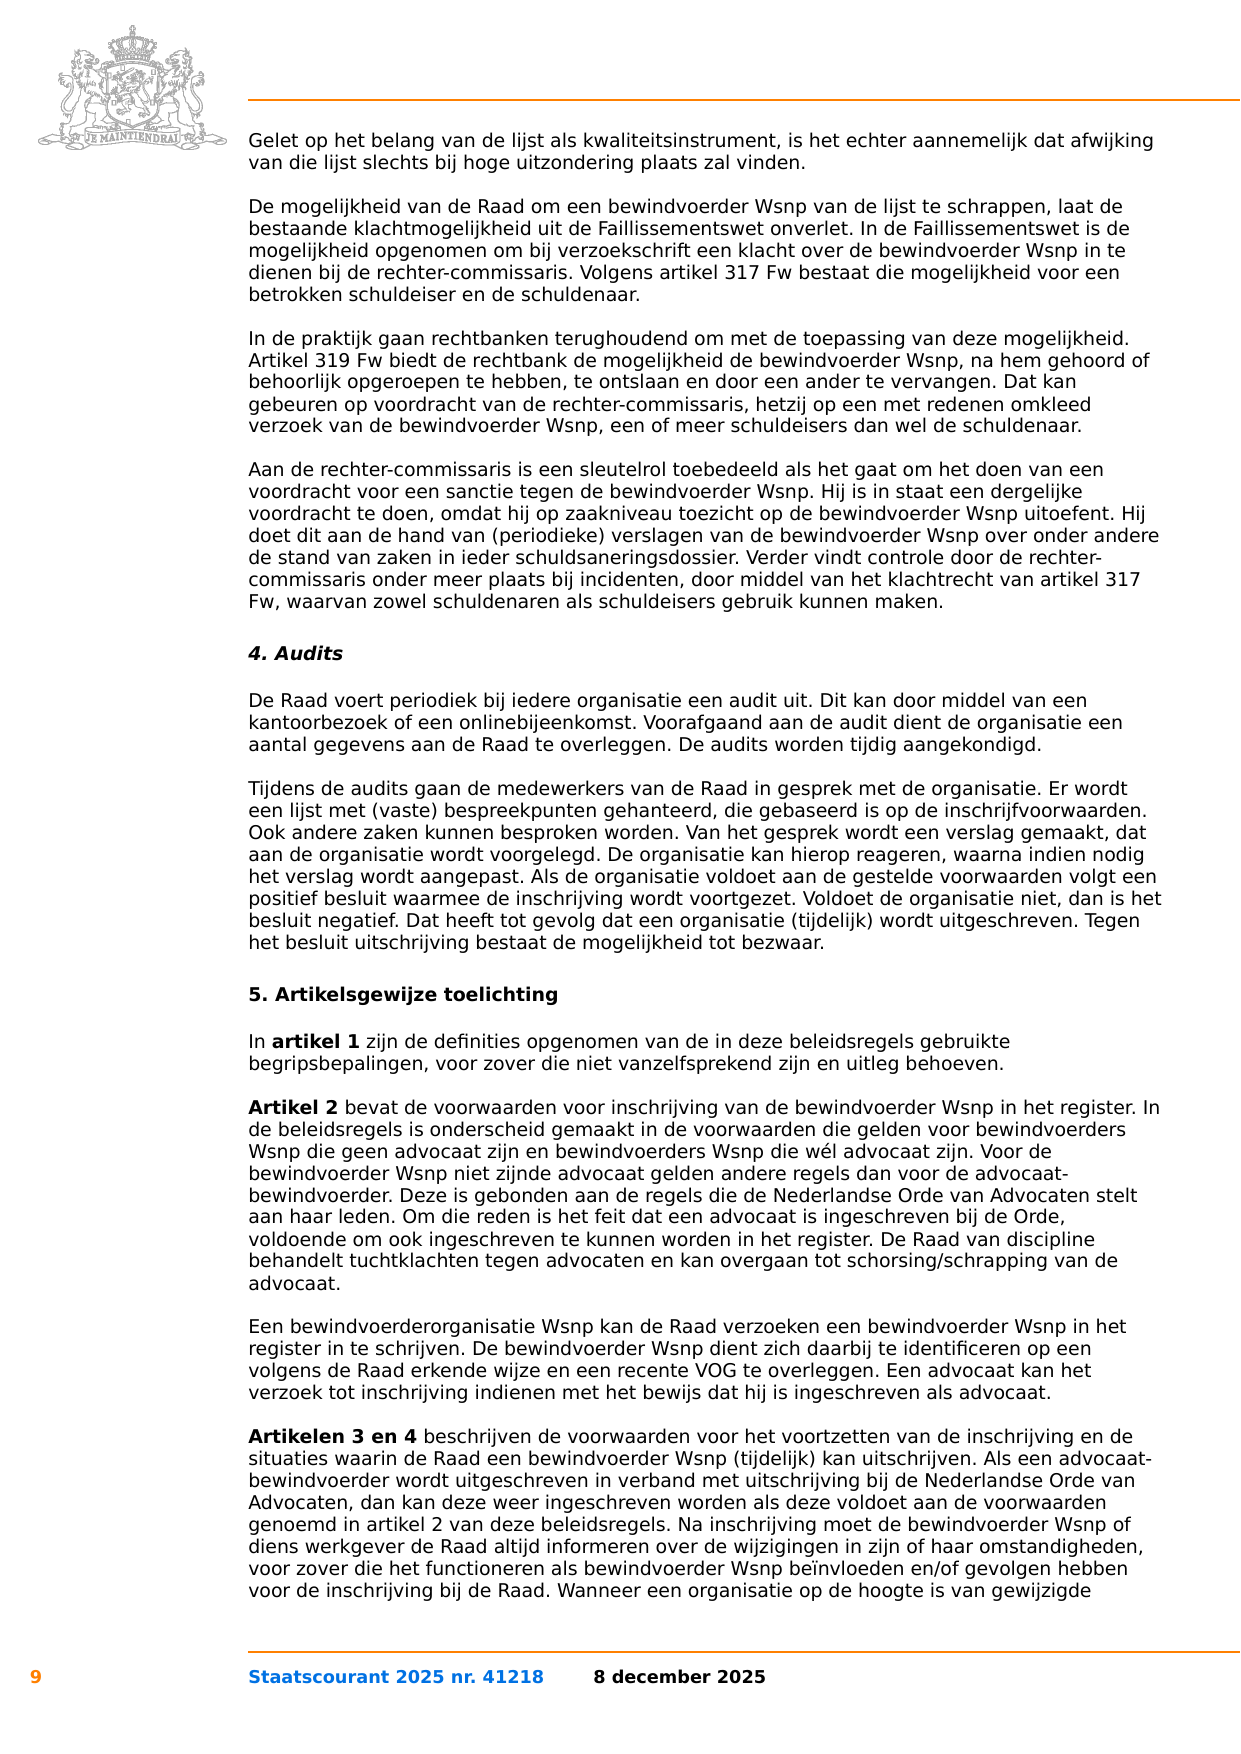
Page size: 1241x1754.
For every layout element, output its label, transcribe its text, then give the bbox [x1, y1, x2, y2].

text Gelet op het belang van de lijst als kwaliteitsinstrument, is het echter aannemelijk dat afwijking van die lijst slechts bij hoge uitzondering plaats zal vinden. [248, 130, 1163, 174]
text De Raad voert periodiek bij iedere organisatie een audit uit. Dit kan door middel van een kantoorbezoek of een onlinebijeenkomst. Voorafgaand aan de audit dient de organisatie een aantal gegevens aan de Raad te overleggen. De audits worden tijdig aangekondigd. [248, 690, 1163, 756]
subtitle 5. Artikelsgewijze toelichting [248, 984, 1163, 1006]
subtitle 4. Audits [248, 643, 1163, 665]
text Tijdens de audits gaan de medewerkers van de Raad in gesprek met de organisatie. Er wordt een lijst met (vaste) bespreekpunten gehanteerd, die gebaseerd is op de inschrijfvoorwaarden. Ook andere zaken kunnen besproken worden. Van het gesprek wordt een verslag gemaakt, dat aan de organisatie wordt voorgelegd. De organisatie kan hierop reageren, waarna indien nodig het verslag wordt aangepast. Als de organisatie voldoet aan de gestelde voorwaarden volgt een positief besluit waarmee de inschrijving wordt voortgezet. Voldoet de organisatie niet, dan is het besluit negatief. Dat heeft tot gevolg dat een organisatie (tijdelijk) wordt uitgeschreven. Tegen het besluit uitschrijving bestaat de mogelijkheid tot bezwaar. [248, 778, 1163, 954]
text Aan de rechter-commissaris is een sleutelrol toebedeeld als het gaat om het doen van een voordracht voor een sanctie tegen de bewindvoerder Wsnp. Hij is in staat een dergelijke voordracht te doen, omdat hij op zaakniveau toezicht op de bewindvoerder Wsnp uitoefent. Hij doet dit aan de hand van (periodieke) verslagen van de bewindvoerder Wsnp over onder andere de stand van zaken in ieder schuldsaneringsdossier. Verder vindt controle door de rechter-commissaris onder meer plaats bij incidenten, door middel van het klachtrecht van artikel 317 Fw, waarvan zowel schuldenaren als schuldeisers gebruik kunnen maken. [248, 459, 1163, 613]
text Artikel 2 bevat de voorwaarden voor inschrijving van de bewindvoerder Wsnp in het register. In de beleidsregels is onderscheid gemaakt in de voorwaarden die gelden voor bewindvoerders Wsnp die geen advocaat zijn en bewindvoerders Wsnp die wél advocaat zijn. Voor de bewindvoerder Wsnp niet zijnde advocaat gelden andere regels dan voor de advocaat-bewindvoerder. Deze is gebonden aan de regels die de Nederlandse Orde van Advocaten stelt aan haar leden. Om die reden is het feit dat een advocaat is ingeschreven bij de Orde, voldoende om ook ingeschreven te kunnen worden in het register. De Raad van discipline behandelt tuchtklachten tegen advocaten en kan overgaan tot schorsing/schrapping van de advocaat. [248, 1097, 1163, 1294]
picture [38, 25, 227, 150]
text De mogelijkheid van de Raad om een bewindvoerder Wsnp van de lijst te schrappen, laat de bestaande klachtmogelijkheid uit de Faillissementswet onverlet. In de Faillissementswet is de mogelijkheid opgenomen om bij verzoekschrift een klacht over de bewindvoerder Wsnp in te dienen bij de rechter-commissaris. Volgens artikel 317 Fw bestaat die mogelijkheid voor een betrokken schuldeiser en de schuldenaar. [248, 196, 1163, 306]
text In artikel 1 zijn de definities opgenomen van de in deze beleidsregels gebruikte begripsbepalingen, voor zover die niet vanzelfsprekend zijn en uitleg behoeven. [248, 1031, 1163, 1075]
text In de praktijk gaan rechtbanken terughoudend om met de toepassing van deze mogelijkheid. Artikel 319 Fw biedt de rechtbank de mogelijkheid de bewindvoerder Wsnp, na hem gehoord of behoorlijk opgeroepen te hebben, te ontslaan en door een ander te vervangen. Dat kan gebeuren op voordracht van de rechter-commissaris, hetzij op een met redenen omkleed verzoek van de bewindvoerder Wsnp, een of meer schuldeisers dan wel de schuldenaar. [248, 327, 1163, 437]
text Artikelen 3 en 4 beschrijven de voorwaarden voor het voortzetten van de inschrijving en de situaties waarin de Raad een bewindvoerder Wsnp (tijdelijk) kan uitschrijven. Als een advocaat-bewindvoerder wordt uitgeschreven in verband met uitschrijving bij de Nederlandse Orde van Advocaten, dan kan deze weer ingeschreven worden als deze voldoet aan de voorwaarden genoemd in artikel 2 van deze beleidsregels. Na inschrijving moet de bewindvoerder Wsnp of diens werkgever de Raad altijd informeren over de wijzigingen in zijn of haar omstandigheden, voor zover die het functioneren als bewindvoerder Wsnp beïnvloeden en/of gevolgen hebben voor de inschrijving bij de Raad. Wanneer een organisatie op de hoogte is van gewijzigde [248, 1426, 1163, 1602]
text Een bewindvoerderorganisatie Wsnp kan de Raad verzoeken een bewindvoerder Wsnp in het register in te schrijven. De bewindvoerder Wsnp dient zich daarbij te identificeren op een volgens de Raad erkende wijze en een recente VOG te overleggen. Een advocaat kan het verzoek tot inschrijving indienen met het bewijs dat hij is ingeschreven als advocaat. [248, 1316, 1163, 1404]
